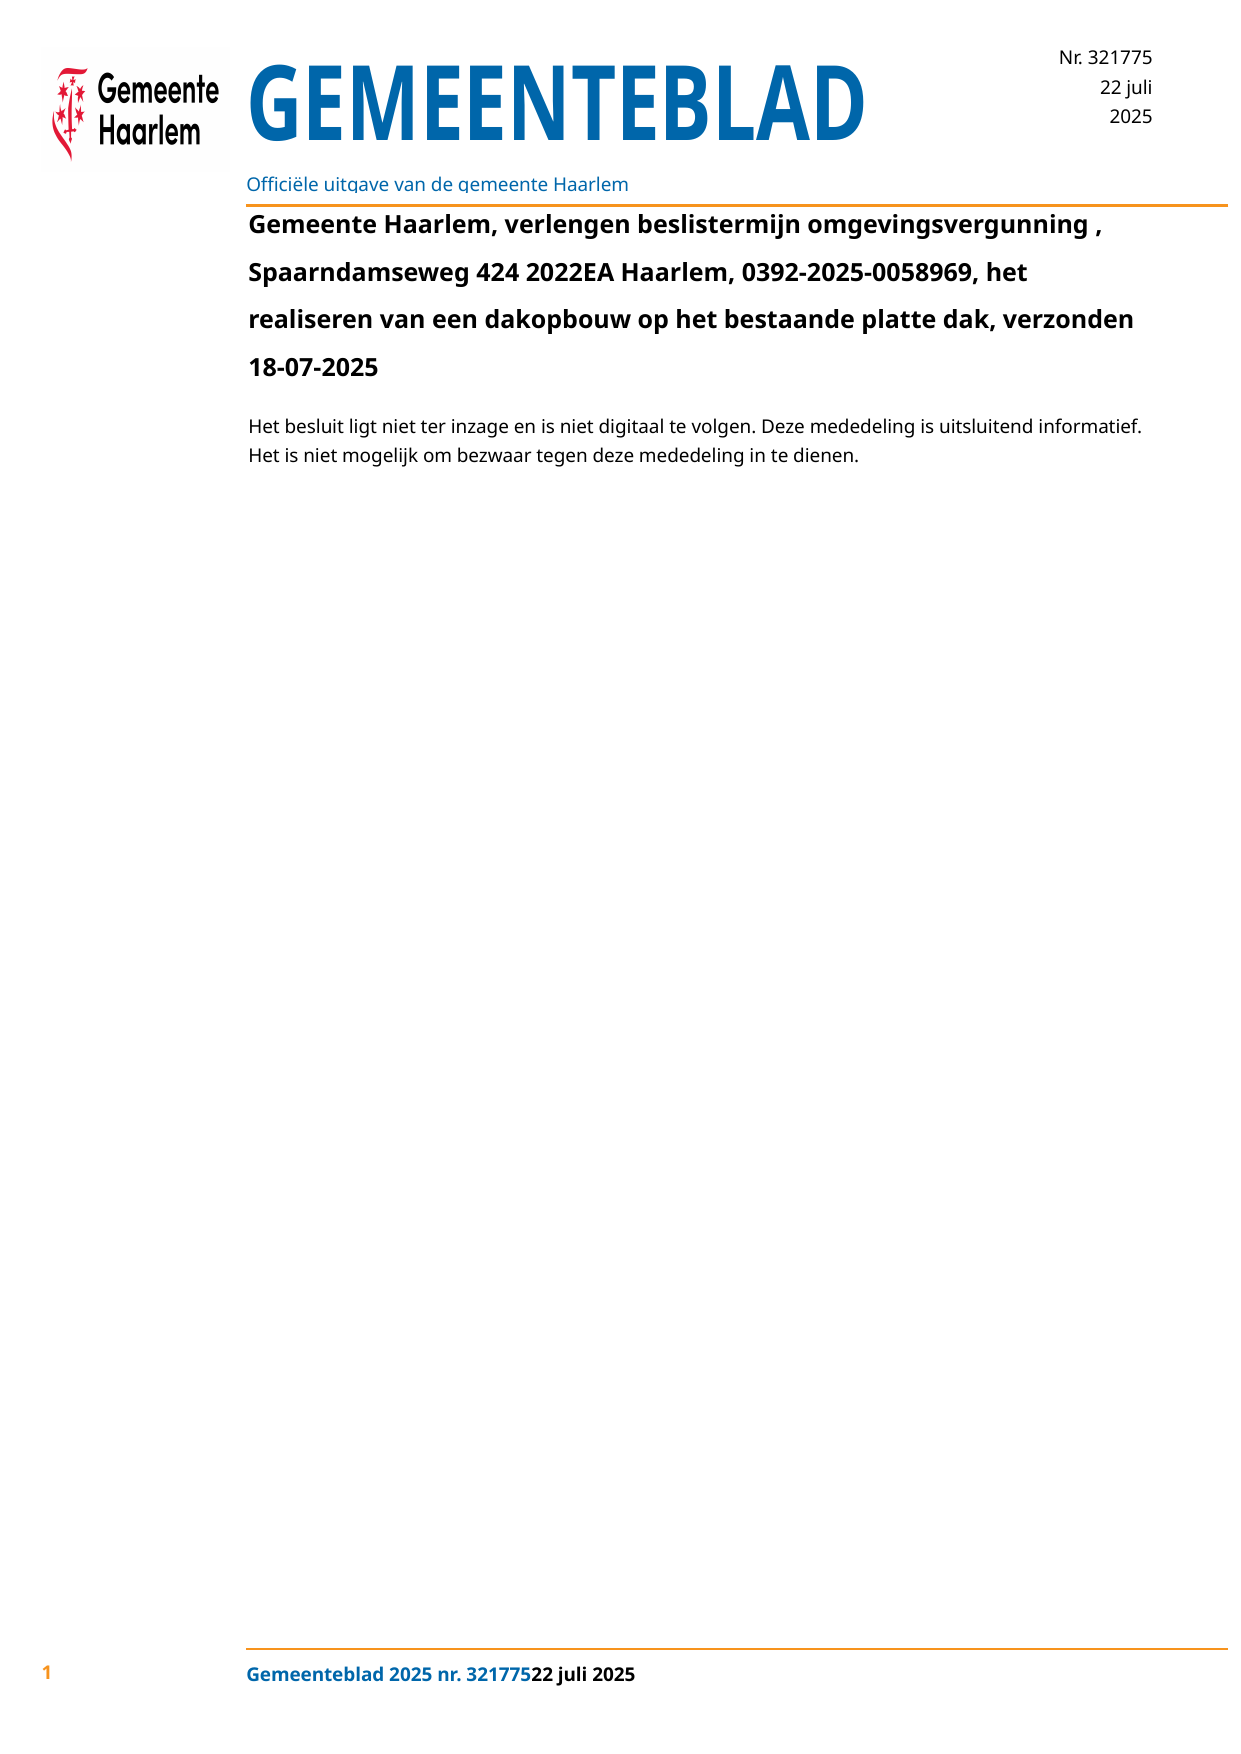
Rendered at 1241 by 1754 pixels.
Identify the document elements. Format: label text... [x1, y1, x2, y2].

picture [41, 47, 231, 172]
text Gemeente Haarlem, verlengen beslistermijn omgevingsvergunning , Spaarndamseweg 424 2022EA Haarlem, 0392-2025-0058969, het realiseren van een dakopbouw op het bestaande platte dak, verzonden 18-07-2025 [248, 207, 1152, 384]
text Het besluit ligt niet ter inzage en is niet digitaal te volgen. Deze mededeling is uitsluitend informatief. Het is niet mogelijk om bezwaar tegen deze mededeling in te dienen. [248, 413, 1152, 468]
